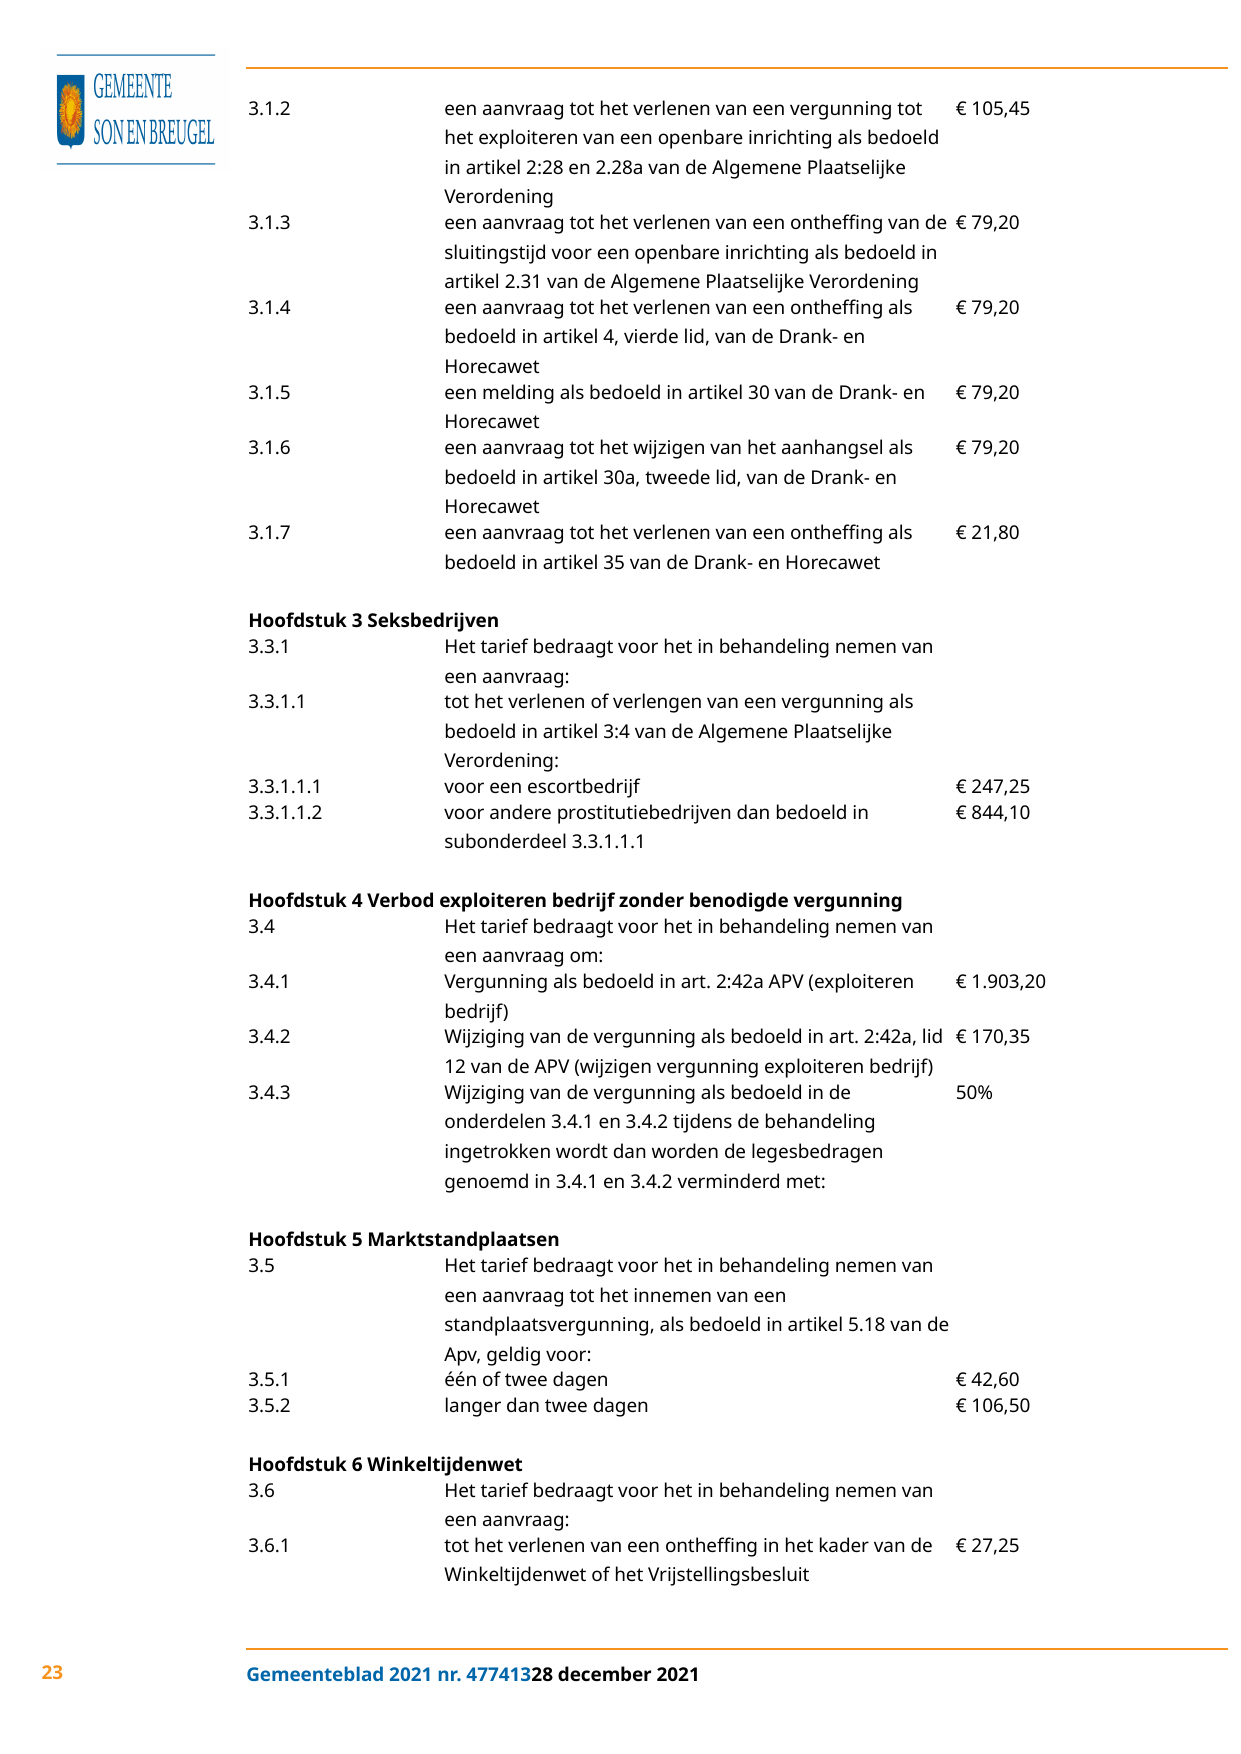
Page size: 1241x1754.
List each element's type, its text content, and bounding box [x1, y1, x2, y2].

table_cell € 79,20 [956, 209, 1152, 294]
table_cell tot het verlenen van een ontheffing in het kader van de Winkeltijdenwet of het Vrijstellingsbesluit [444, 1532, 956, 1587]
table_cell € 79,20 [956, 434, 1152, 519]
table_cell langer dan twee dagen [444, 1393, 956, 1418]
table_cell 3.1.3 [248, 209, 444, 294]
picture [41, 47, 231, 172]
table_cell 3.5.1 [248, 1367, 444, 1392]
table_cell € 42,60 [956, 1367, 1152, 1392]
table_cell voor andere prostitutiebedrijven dan bedoeld in subonderdeel 3.3.1.1.1 [444, 799, 956, 854]
table_cell 3.3.1.1 [248, 689, 444, 773]
table_header Hoofdstuk 4 Verbod exploiteren bedrijf zonder benodigde vergunning [248, 888, 1152, 913]
table_cell 3.1.7 [248, 519, 444, 574]
table_cell 3.1.6 [248, 434, 444, 519]
table_cell [956, 689, 1152, 773]
table_cell 3.4 [248, 913, 444, 968]
table_cell € 1.903,20 [956, 969, 1152, 1024]
table_cell 50% [956, 1079, 1152, 1193]
table_cell 3.6 [248, 1477, 444, 1532]
table_cell 3.1.4 [248, 294, 444, 379]
table_cell € 21,80 [956, 519, 1152, 574]
table_cell € 79,20 [956, 294, 1152, 379]
table_cell 3.4.1 [248, 969, 444, 1024]
table_cell 3.5.2 [248, 1393, 444, 1418]
table_cell € 247,25 [956, 774, 1152, 799]
table_cell € 79,20 [956, 379, 1152, 434]
table_cell een aanvraag tot het verlenen van een ontheffing van de sluitingstijd voor een openbare inrichting als bedoeld in artikel 2.31 van de Algemene Plaatselijke Verordening [444, 209, 956, 294]
table_cell € 27,25 [956, 1532, 1152, 1587]
table_cell Wijziging van de vergunning als bedoeld in de onderdelen 3.4.1 en 3.4.2 tijdens de behandeling ingetrokken wordt dan worden de legesbedragen genoemd in 3.4.1 en 3.4.2 verminderd met: [444, 1079, 956, 1193]
table_cell een aanvraag tot het wijzigen van het aanhangsel als bedoeld in artikel 30a, tweede lid, van de Drank- en Horecawet [444, 434, 956, 519]
table_cell € 844,10 [956, 799, 1152, 854]
table_cell € 105,45 [956, 95, 1152, 209]
table_cell 3.6.1 [248, 1532, 444, 1587]
table_cell 3.3.1 [248, 633, 444, 688]
table_header Hoofdstuk 3 Seksbedrijven [248, 608, 1152, 633]
table_cell Vergunning als bedoeld in art. 2:42a APV (exploiteren bedrijf) [444, 969, 956, 1024]
table_cell één of twee dagen [444, 1367, 956, 1392]
table_cell [956, 913, 1152, 968]
table_cell 3.5 [248, 1252, 444, 1367]
table_cell een melding als bedoeld in artikel 30 van de Drank- en Horecawet [444, 379, 956, 434]
table_cell Het tarief bedraagt voor het in behandeling nemen van een aanvraag: [444, 1477, 956, 1532]
table_cell voor een escortbedrijf [444, 774, 956, 799]
table_cell Het tarief bedraagt voor het in behandeling nemen van een aanvraag: [444, 633, 956, 688]
table_cell [956, 633, 1152, 688]
table_cell 3.3.1.1.1 [248, 774, 444, 799]
table_cell 3.4.3 [248, 1079, 444, 1193]
table_cell 3.4.2 [248, 1024, 444, 1079]
table_cell € 170,35 [956, 1024, 1152, 1079]
table_cell 3.1.5 [248, 379, 444, 434]
table_cell een aanvraag tot het verlenen van een ontheffing als bedoeld in artikel 35 van de Drank- en Horecawet [444, 519, 956, 574]
table_cell € 106,50 [956, 1393, 1152, 1418]
table_cell 3.1.2 [248, 95, 444, 209]
table_header Hoofdstuk 5 Marktstandplaatsen [248, 1226, 1152, 1252]
table_cell een aanvraag tot het verlenen van een vergunning tot het exploiteren van een openbare inrichting als bedoeld in artikel 2:28 en 2.28a van de Algemene Plaatselijke Verordening [444, 95, 956, 209]
table_cell [956, 1477, 1152, 1532]
table_cell tot het verlenen of verlengen van een vergunning als bedoeld in artikel 3:4 van de Algemene Plaatselijke Verordening: [444, 689, 956, 773]
table_cell Het tarief bedraagt voor het in behandeling nemen van een aanvraag om: [444, 913, 956, 968]
table_cell 3.3.1.1.2 [248, 799, 444, 854]
table_header Hoofdstuk 6 Winkeltijdenwet [248, 1451, 1152, 1477]
table_cell Wijziging van de vergunning als bedoeld in art. 2:42a, lid 12 van de APV (wijzigen vergunning exploiteren bedrijf) [444, 1024, 956, 1079]
table_cell [956, 1252, 1152, 1367]
table_cell een aanvraag tot het verlenen van een ontheffing als bedoeld in artikel 4, vierde lid, van de Drank- en Horecawet [444, 294, 956, 379]
table_cell Het tarief bedraagt voor het in behandeling nemen van een aanvraag tot het innemen van een standplaatsvergunning, als bedoeld in artikel 5.18 van de Apv, geldig voor: [444, 1252, 956, 1367]
